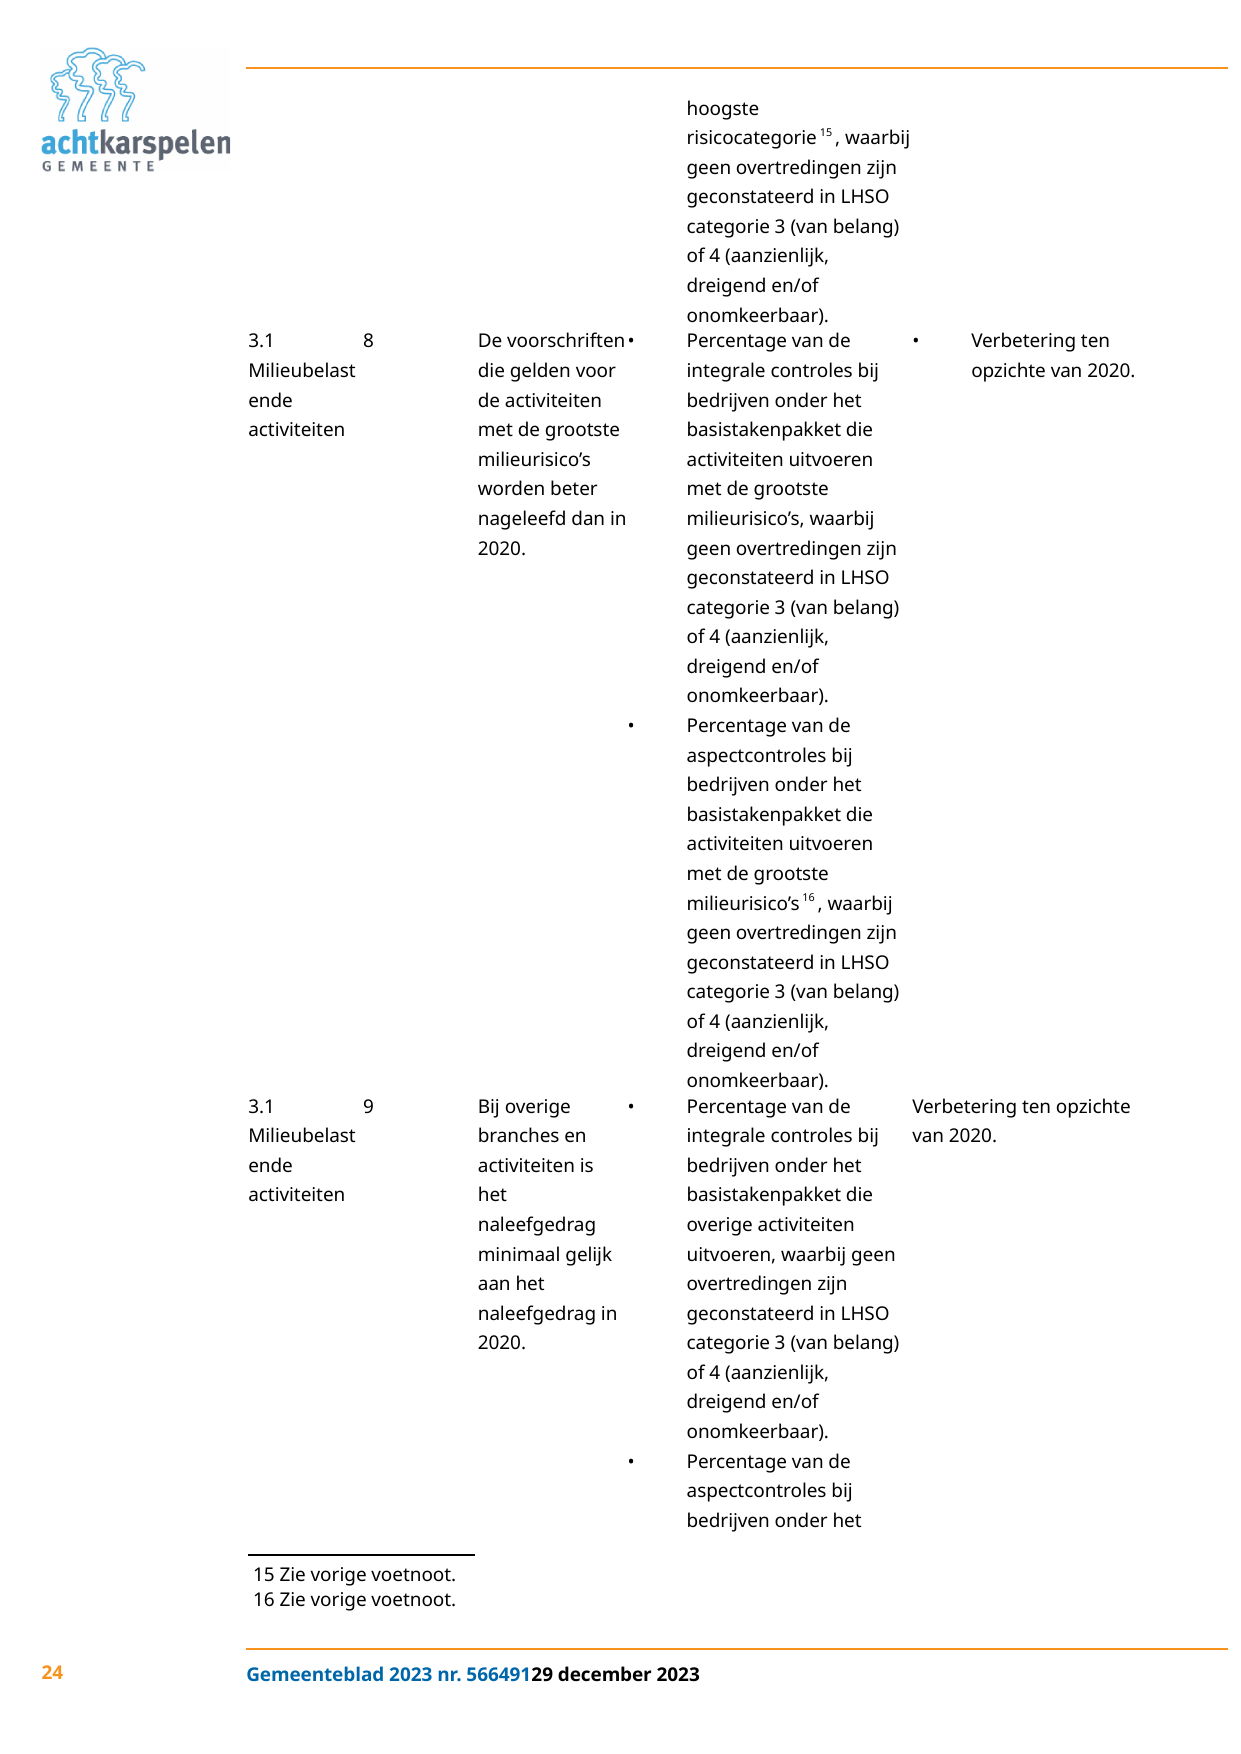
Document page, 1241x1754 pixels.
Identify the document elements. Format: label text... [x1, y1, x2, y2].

picture [41, 47, 231, 172]
table_cell Bij overige branches en activiteiten is het naleefgedrag minimaal gelijk aan het naleefgedrag in 2020. [478, 1093, 627, 1533]
table_cell [248, 95, 363, 328]
table_cell [363, 95, 478, 328]
table_cell De voorschriften die gelden voor de activiteiten met de grootste milieurisico’s worden beter nageleefd dan in 2020. [478, 328, 627, 1093]
table_cell 8 [363, 328, 478, 1093]
table_cell hoogste risicocategorie, waarbij geen overtredingen zijn geconstateerd in LHSO categorie 3 (van belang) of 4 (aanzienlijk, dreigend en/of onomkeerbaar). [628, 95, 912, 328]
table_cell 3.1 Milieubelastende activiteiten [248, 1093, 363, 1533]
table_cell Verbetering ten opzichte van 2020. [912, 1093, 1152, 1533]
table_cell Percentage van de integrale controles bij bedrijven onder het basistakenpakket die overige activiteiten uitvoeren, waarbij geen overtredingen zijn geconstateerd in LHSO categorie 3 (van belang) of 4 (aanzienlijk, dreigend en/of onomkeerbaar). Percentage van de aspectcontroles bij bedrijven onder het [628, 1093, 912, 1533]
table_cell 3.1 Milieubelastende activiteiten [248, 328, 363, 1093]
table_cell Percentage van de integrale controles bij bedrijven onder het basistakenpakket die activiteiten uitvoeren met de grootste milieurisico’s, waarbij geen overtredingen zijn geconstateerd in LHSO categorie 3 (van belang) of 4 (aanzienlijk, dreigend en/of onomkeerbaar). Percentage van de aspectcontroles bij bedrijven onder het basistakenpakket die activiteiten uitvoeren met de grootste milieurisico’s, waarbij geen overtredingen zijn geconstateerd in LHSO categorie 3 (van belang) of 4 (aanzienlijk, dreigend en/of onomkeerbaar). [628, 328, 912, 1093]
table_cell Verbetering ten opzichte van 2020. [912, 328, 1152, 1093]
table_cell [912, 95, 1152, 328]
table_cell [478, 95, 627, 328]
table_cell 9 [363, 1093, 478, 1533]
